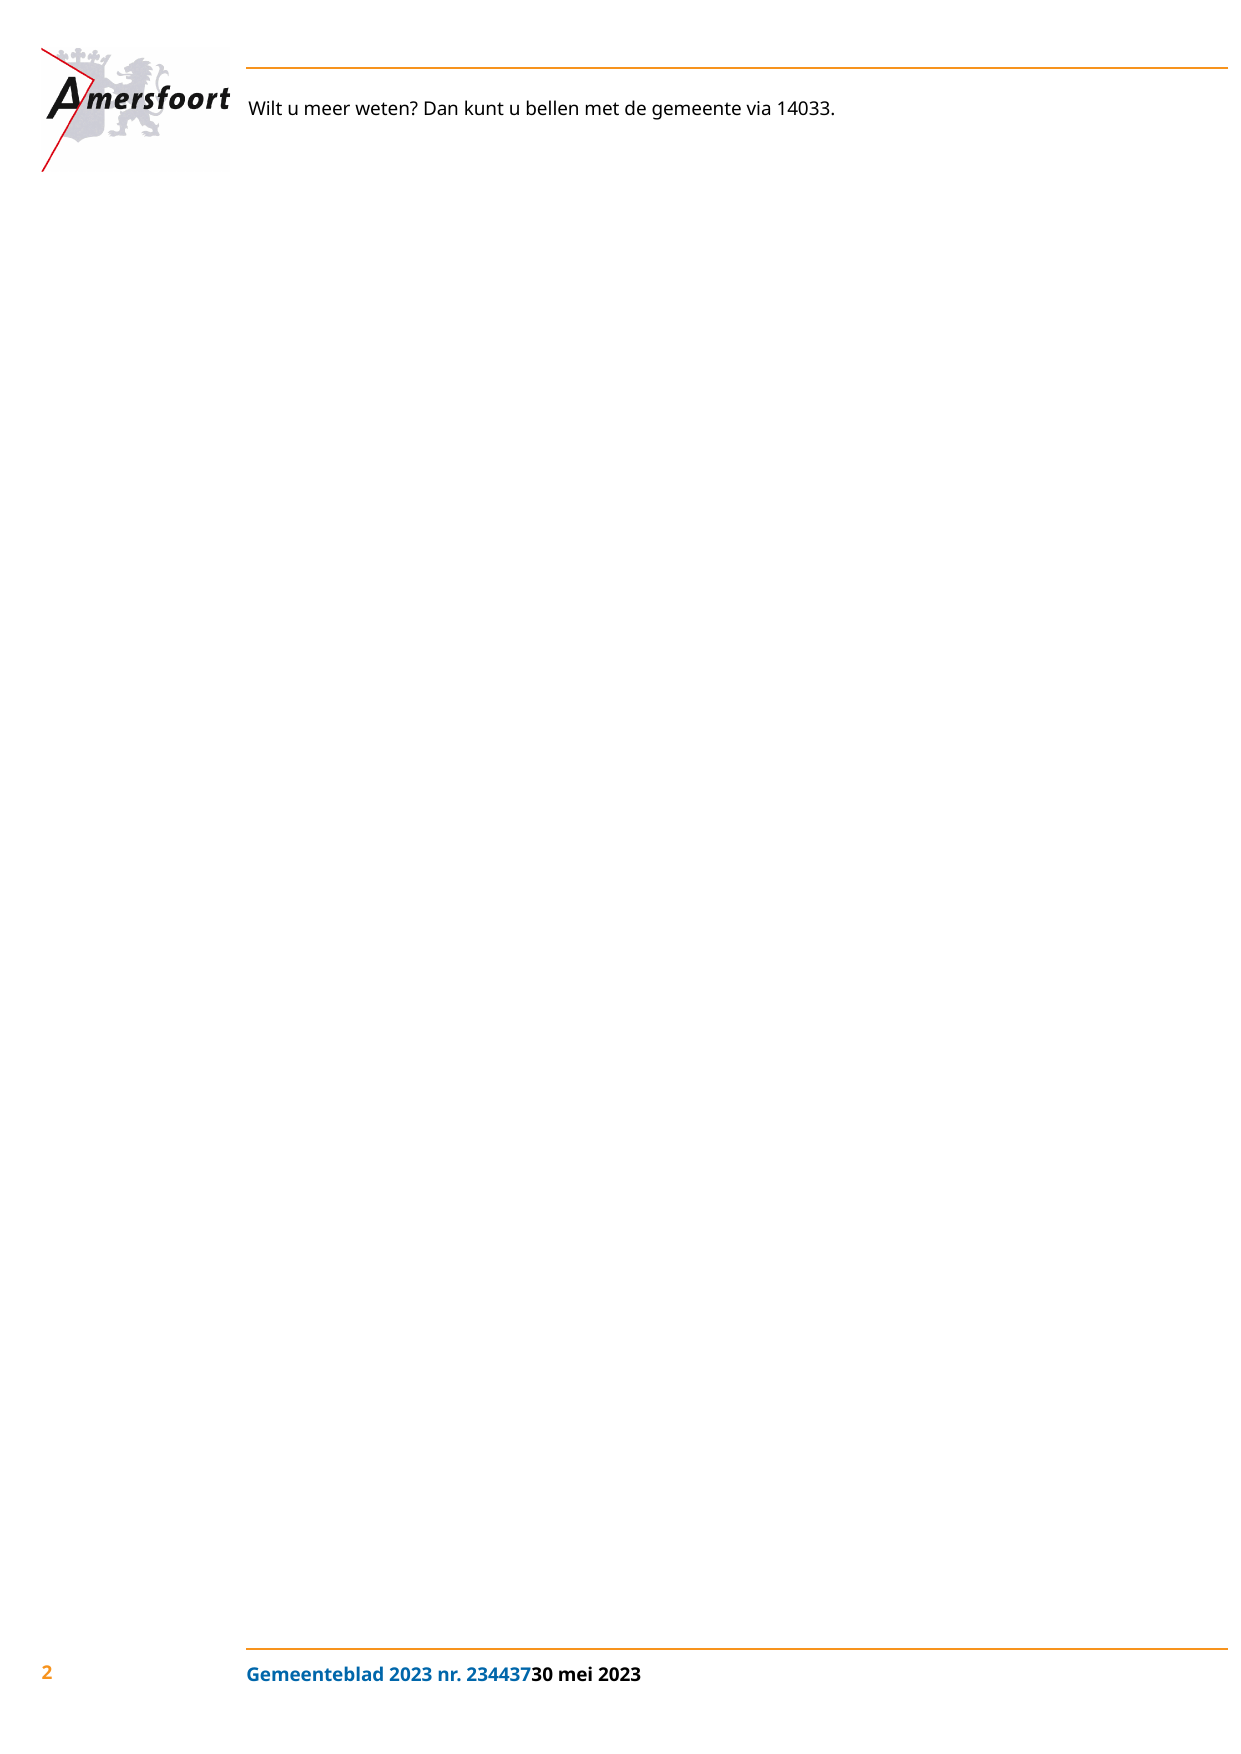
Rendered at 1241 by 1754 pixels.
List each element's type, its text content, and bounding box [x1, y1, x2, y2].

text Wilt u meer weten? Dan kunt u bellen met de gemeente via 14033. [248, 95, 1152, 121]
picture [41, 47, 231, 172]
